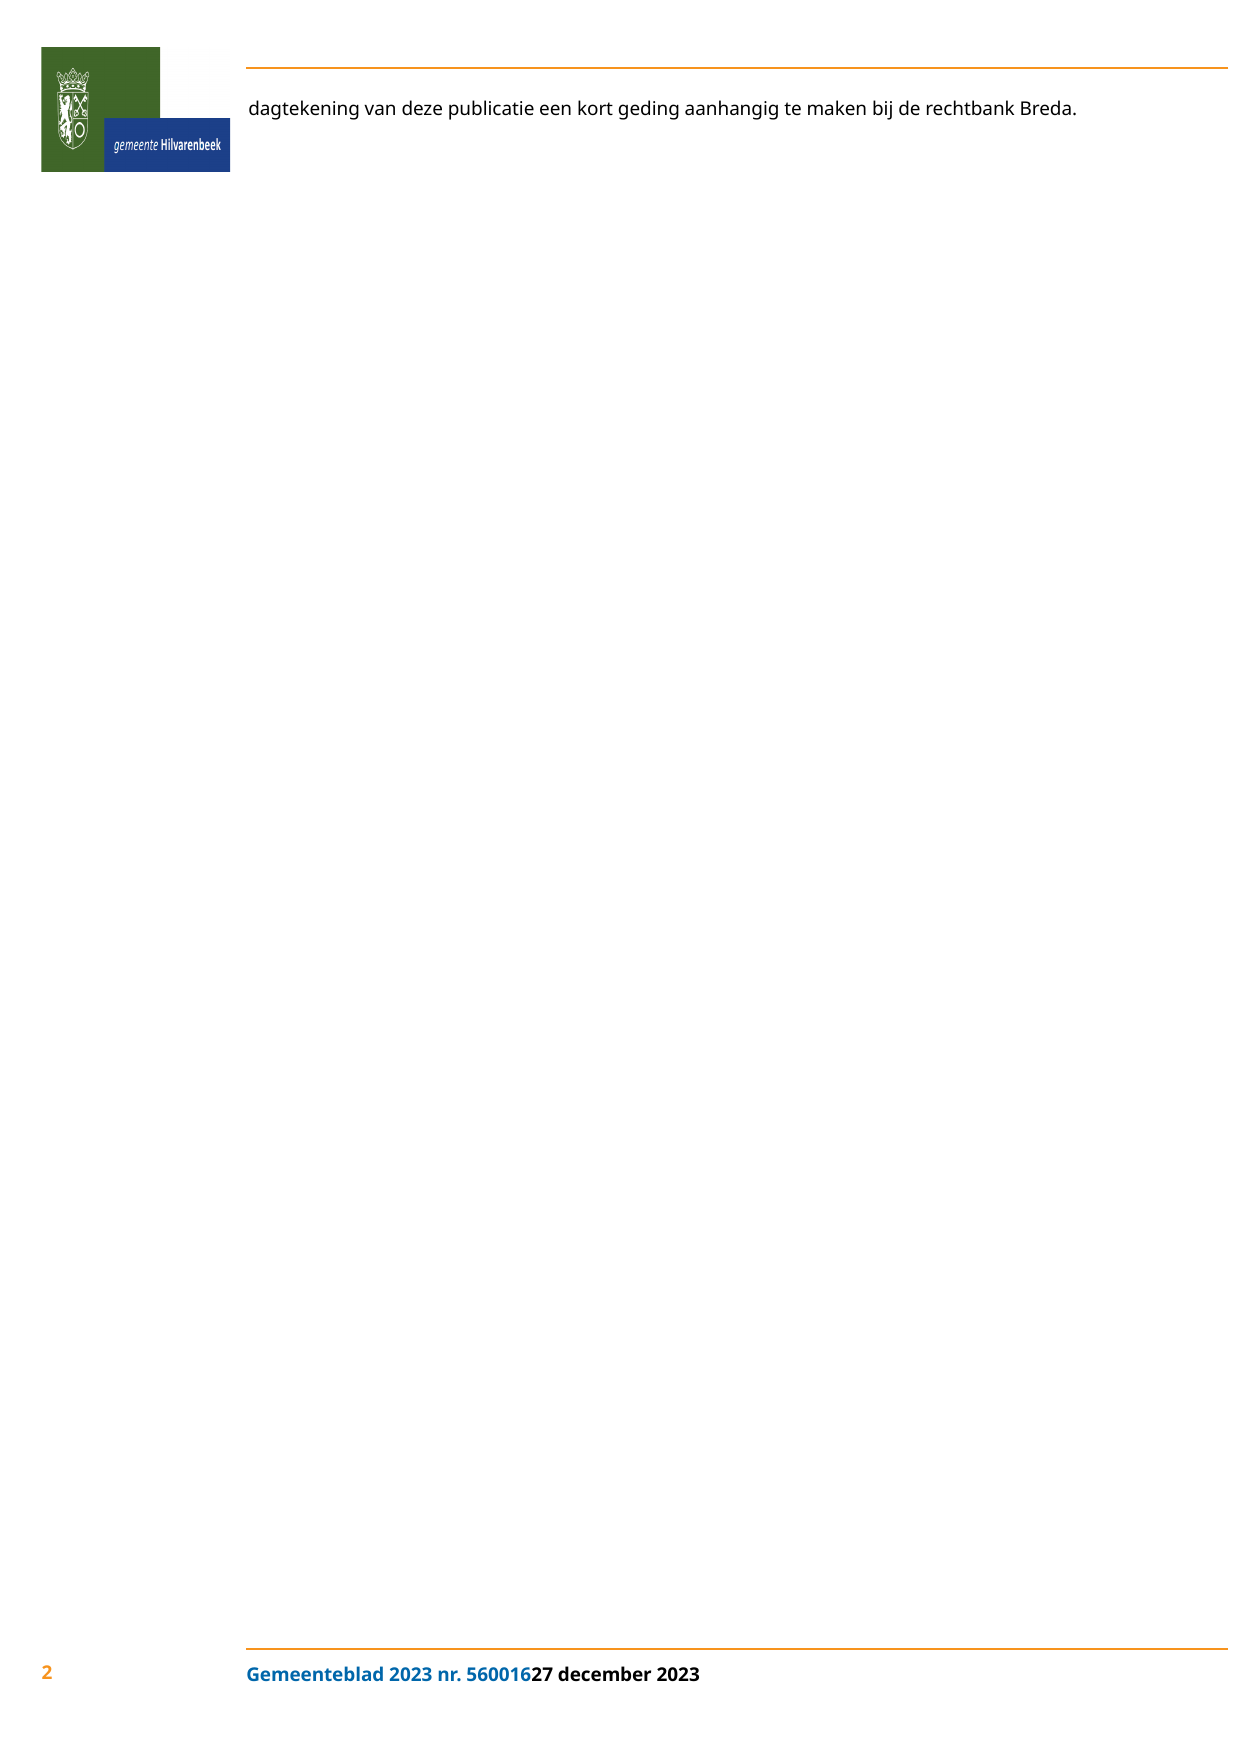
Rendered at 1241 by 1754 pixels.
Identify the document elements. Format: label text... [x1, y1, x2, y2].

text dagtekening van deze publicatie een kort geding aanhangig te maken bij de rechtbank Breda. [248, 95, 1152, 121]
picture [41, 47, 231, 172]
